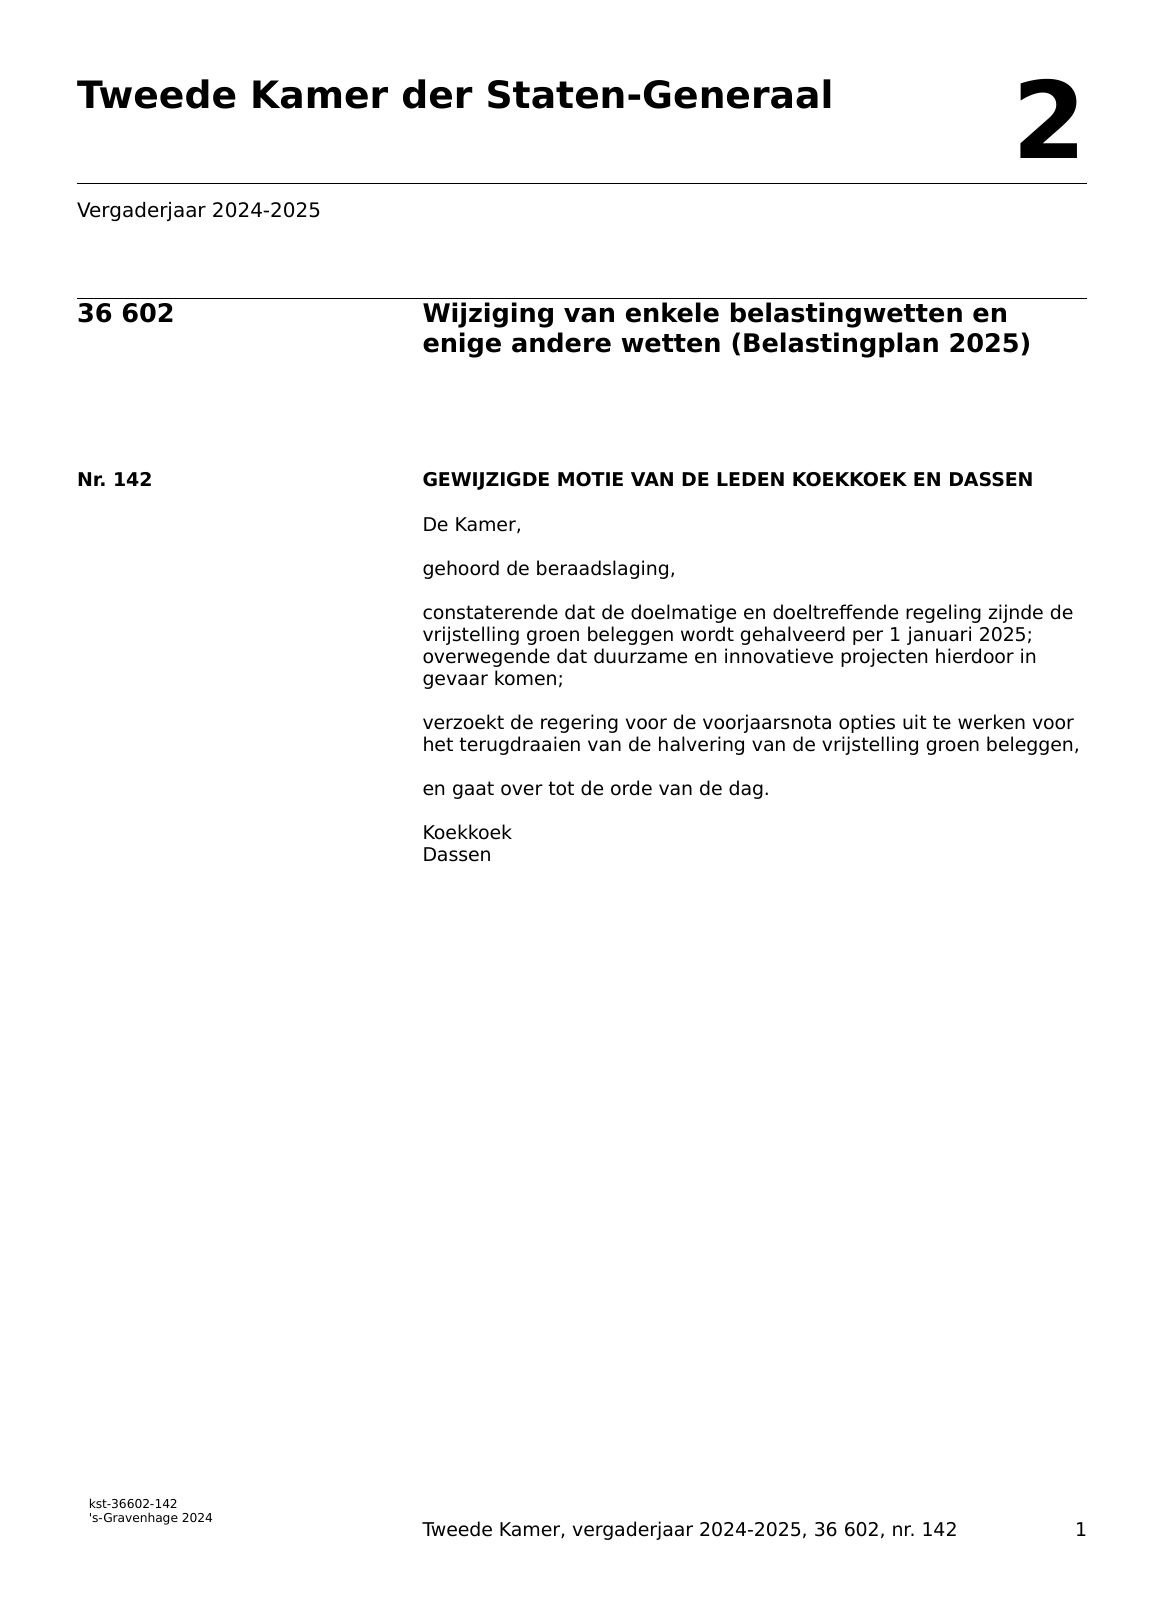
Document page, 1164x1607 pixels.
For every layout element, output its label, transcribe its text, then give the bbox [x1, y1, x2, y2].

table_header 2 [886, 59, 1087, 183]
table_cell Vergaderjaar 2024-2025 [77, 184, 1087, 298]
text en gaat over tot de orde van de dag. [422, 778, 1087, 800]
text kst-36602-142 [88, 1497, 323, 1511]
subtitle 36 602 Wijziging van enkele belastingwetten en enige andere wetten (Belastingplan 2025) [77, 299, 1087, 358]
text De Kamer, [422, 513, 1087, 536]
text overwegende dat duurzame en innovatieve projecten hierdoor in gevaar komen; [422, 646, 1087, 690]
text Koekkoek [422, 822, 1087, 844]
text Dassen [422, 844, 1087, 866]
text gehoord de beraadslaging, [422, 558, 1087, 580]
table_header Tweede Kamer der Staten-Generaal [77, 59, 886, 183]
subtitle Nr. 142 GEWIJZIGDE MOTIE VAN DE LEDEN KOEKKOEK EN DASSEN [77, 469, 1087, 491]
text verzoekt de regering voor de voorjaarsnota opties uit te werken voor het terugdraaien van de halvering van de vrijstelling groen beleggen, [422, 712, 1087, 756]
text constaterende dat de doelmatige en doeltreffende regeling zijnde de vrijstelling groen beleggen wordt gehalveerd per 1 januari 2025; [422, 602, 1087, 646]
text 's-Gravenhage 2024 [88, 1511, 323, 1525]
